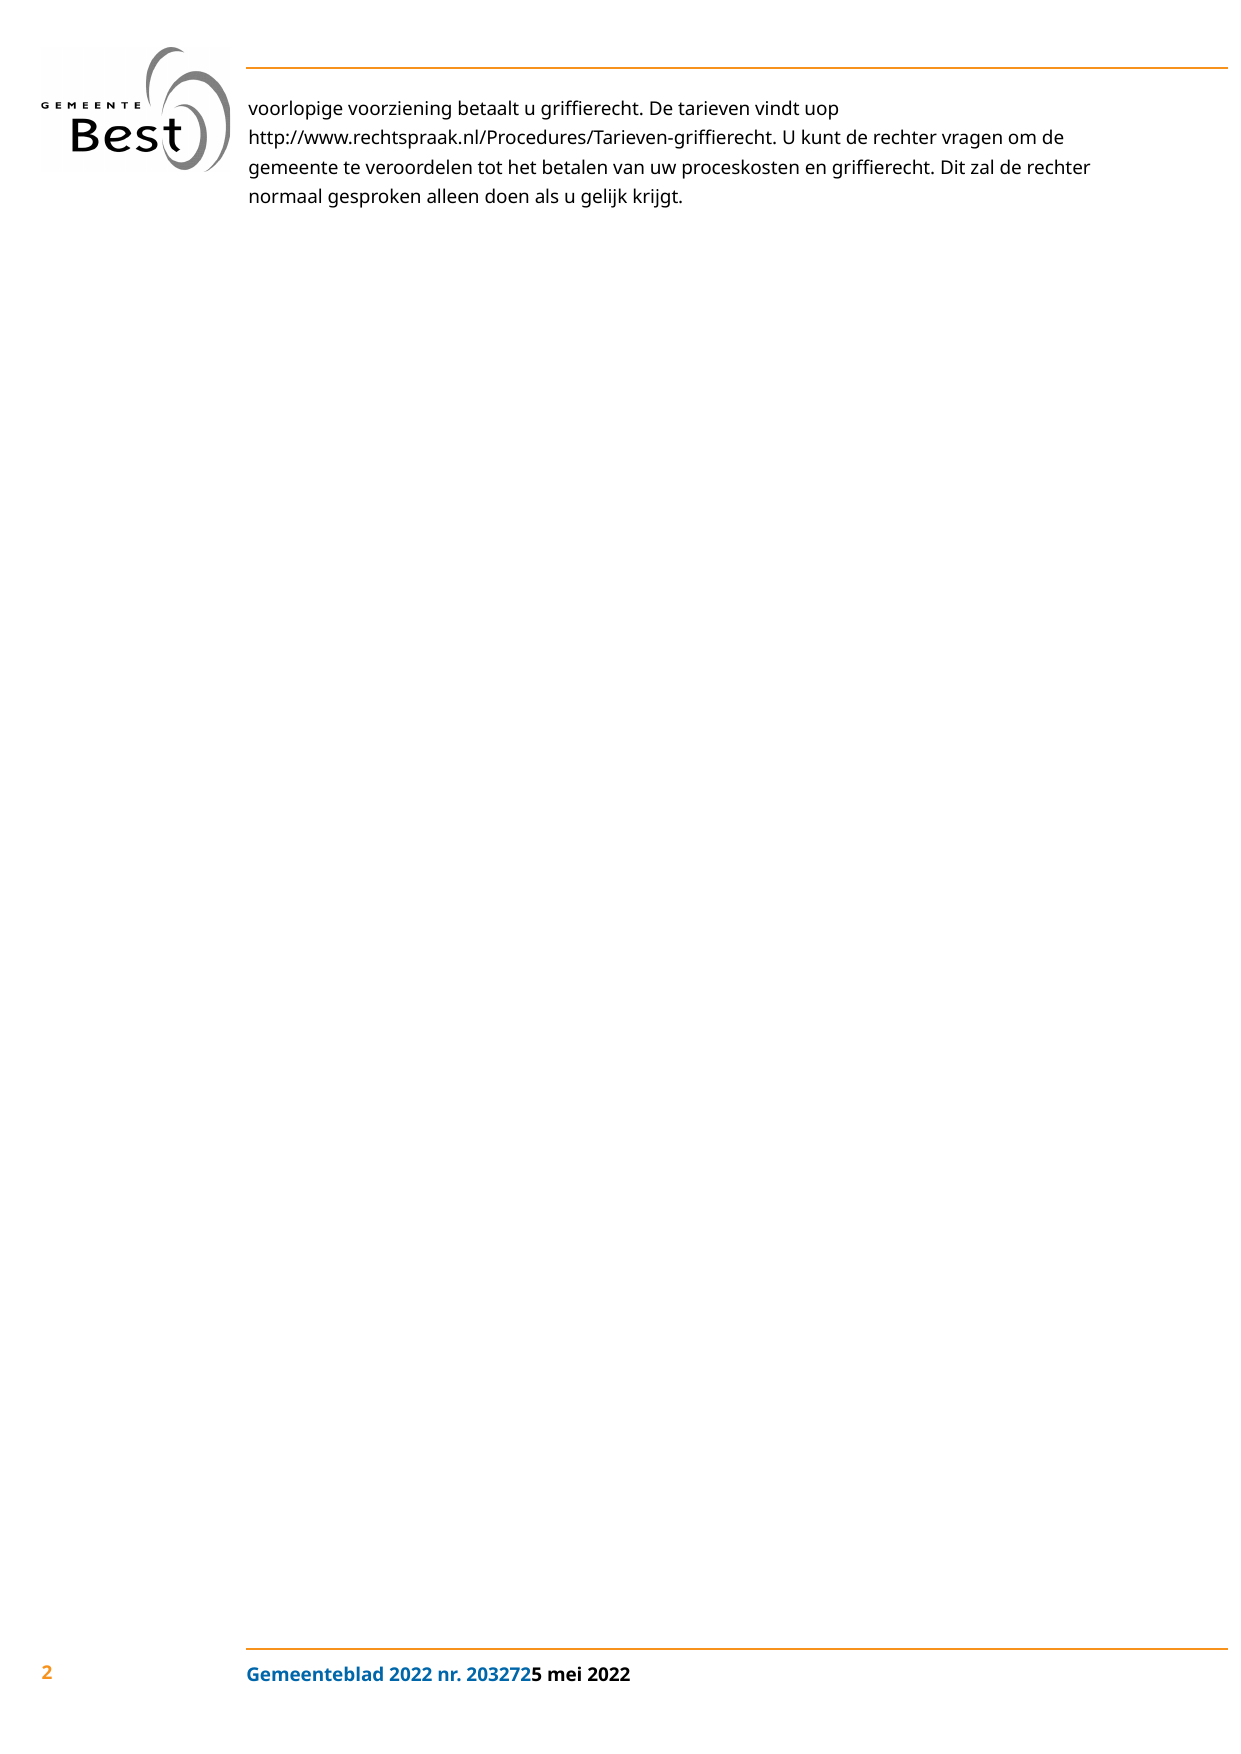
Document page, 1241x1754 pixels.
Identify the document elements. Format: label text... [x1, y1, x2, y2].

text voorlopige voorziening betaalt u griffierecht. De tarieven vindt uop http://www.rechtspraak.nl/Procedures/Tarieven-griffierecht. U kunt de rechter vragen om de gemeente te veroordelen tot het betalen van uw proceskosten en griffierecht. Dit zal de rechter normaal gesproken alleen doen als u gelijk krijgt. [248, 95, 1152, 209]
picture [41, 47, 231, 172]
